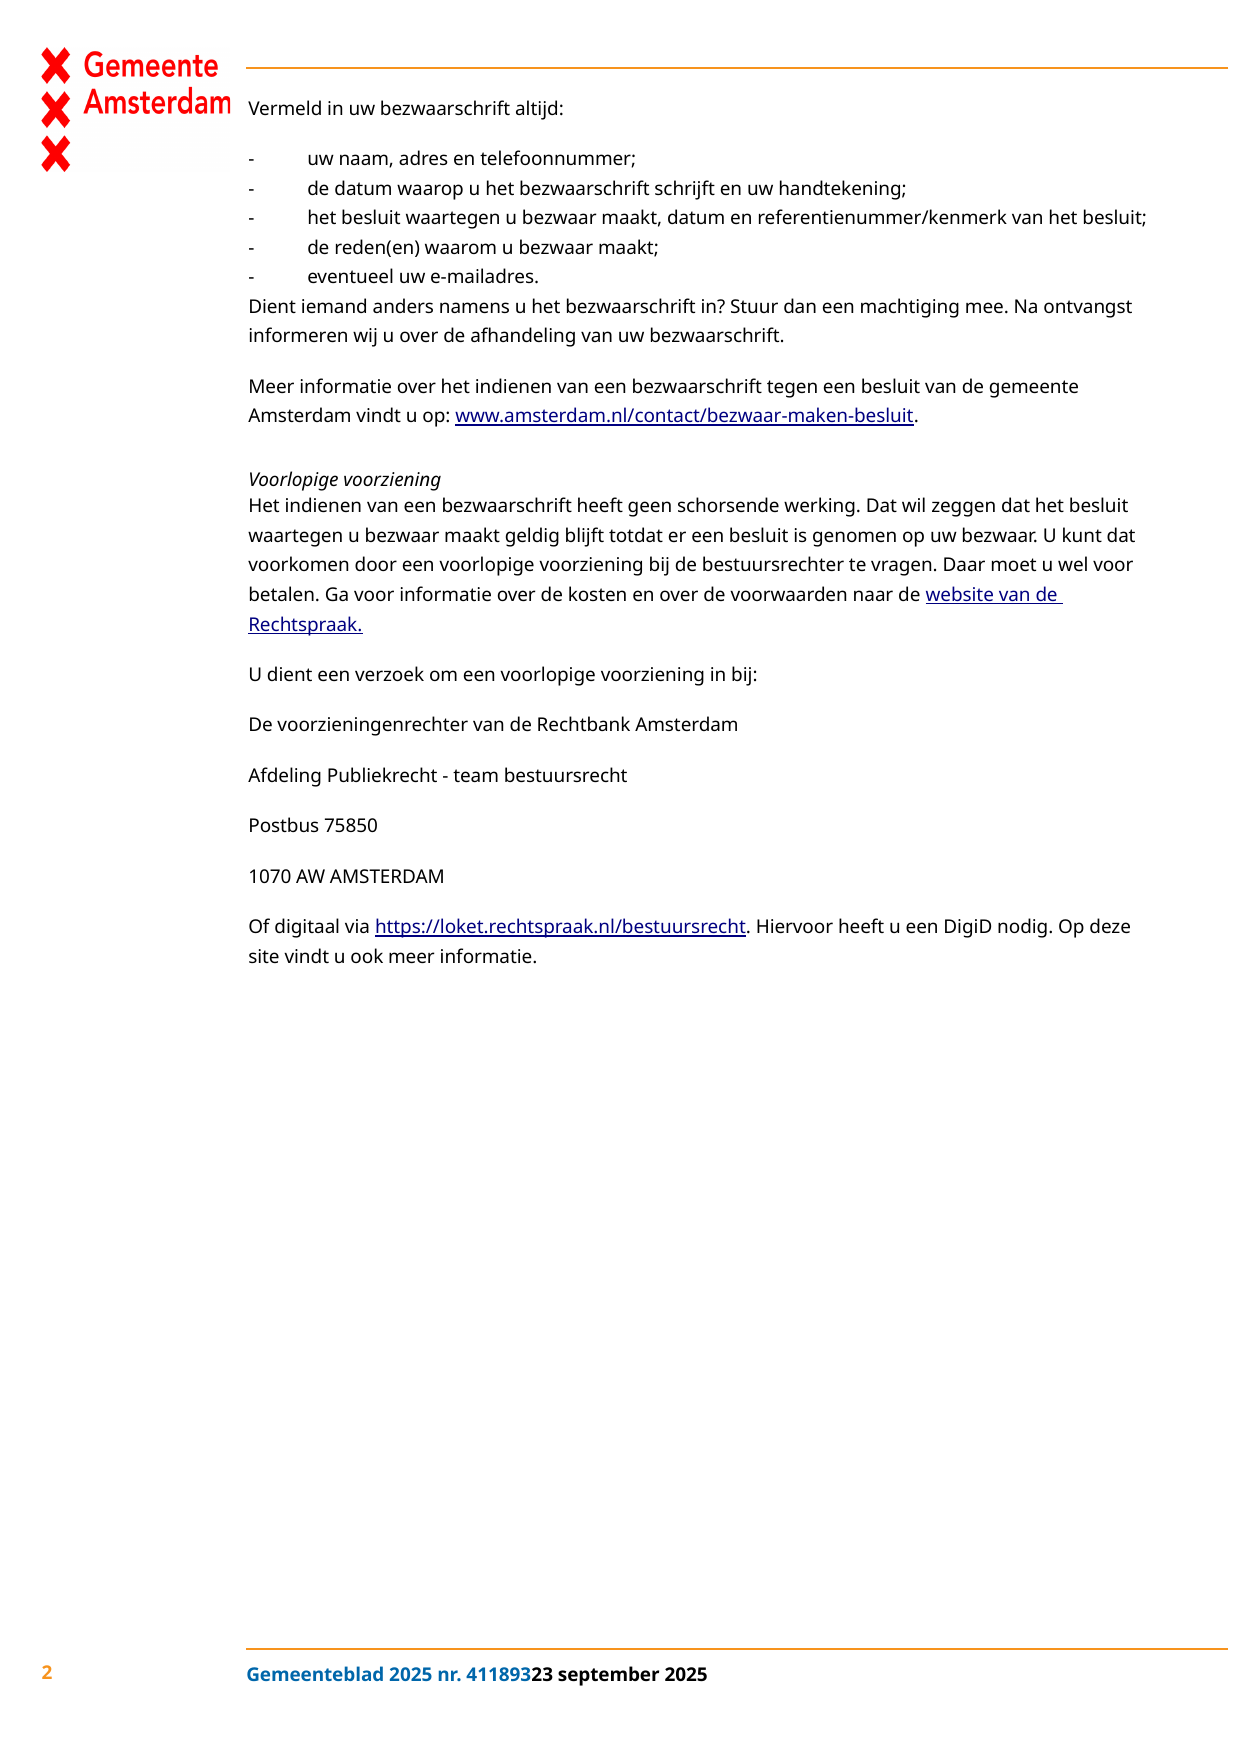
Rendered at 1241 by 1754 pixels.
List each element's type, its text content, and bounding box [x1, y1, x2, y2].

picture [41, 47, 231, 172]
text Het indienen van een bezwaarschrift heeft geen schorsende werking. Dat wil zeggen dat het besluit waartegen u bezwaar maakt geldig blijft totdat er een besluit is genomen op uw bezwaar. U kunt dat voorkomen door een voorlopige voorziening bij de bestuursrechter te vragen. Daar moet u wel voor betalen. Ga voor informatie over de kosten en over de voorwaarden naar de website van de Rechtspraak. [248, 492, 1152, 636]
list eventueel uw e-mailadres. [248, 263, 1152, 289]
text 1070 AW AMSTERDAM [248, 863, 1152, 888]
text Of digitaal via https://loket.rechtspraak.nl/bestuursrecht. Hiervoor heeft u een DigiD nodig. Op deze site vindt u ook meer informatie. [248, 913, 1152, 968]
text Afdeling Publiekrecht - team bestuursrecht [248, 762, 1152, 788]
text U dient een verzoek om een voorlopige voorziening in bij: [248, 661, 1152, 687]
list uw naam, adres en telefoonnummer; [248, 145, 1152, 171]
text Vermeld in uw bezwaarschrift altijd: [248, 95, 1152, 121]
text Postbus 75850 [248, 812, 1152, 838]
text Meer informatie over het indienen van een bezwaarschrift tegen een besluit van de gemeente Amsterdam vindt u op: www.amsterdam.nl/contact/bezwaar-maken-besluit. [248, 373, 1152, 428]
text Voorlopige voorziening [248, 467, 1152, 492]
list de reden(en) waarom u bezwaar maakt; [248, 234, 1152, 260]
list de datum waarop u het bezwaarschrift schrijft en uw handtekening; [248, 175, 1152, 201]
text Dient iemand anders namens u het bezwaarschrift in? Stuur dan een machtiging mee. Na ontvangst informeren wij u over de afhandeling van uw bezwaarschrift. [248, 293, 1152, 348]
text De voorzieningenrechter van de Rechtbank Amsterdam [248, 712, 1152, 737]
list het besluit waartegen u bezwaar maakt, datum en referentienummer/kenmerk van het besluit; [248, 204, 1152, 230]
